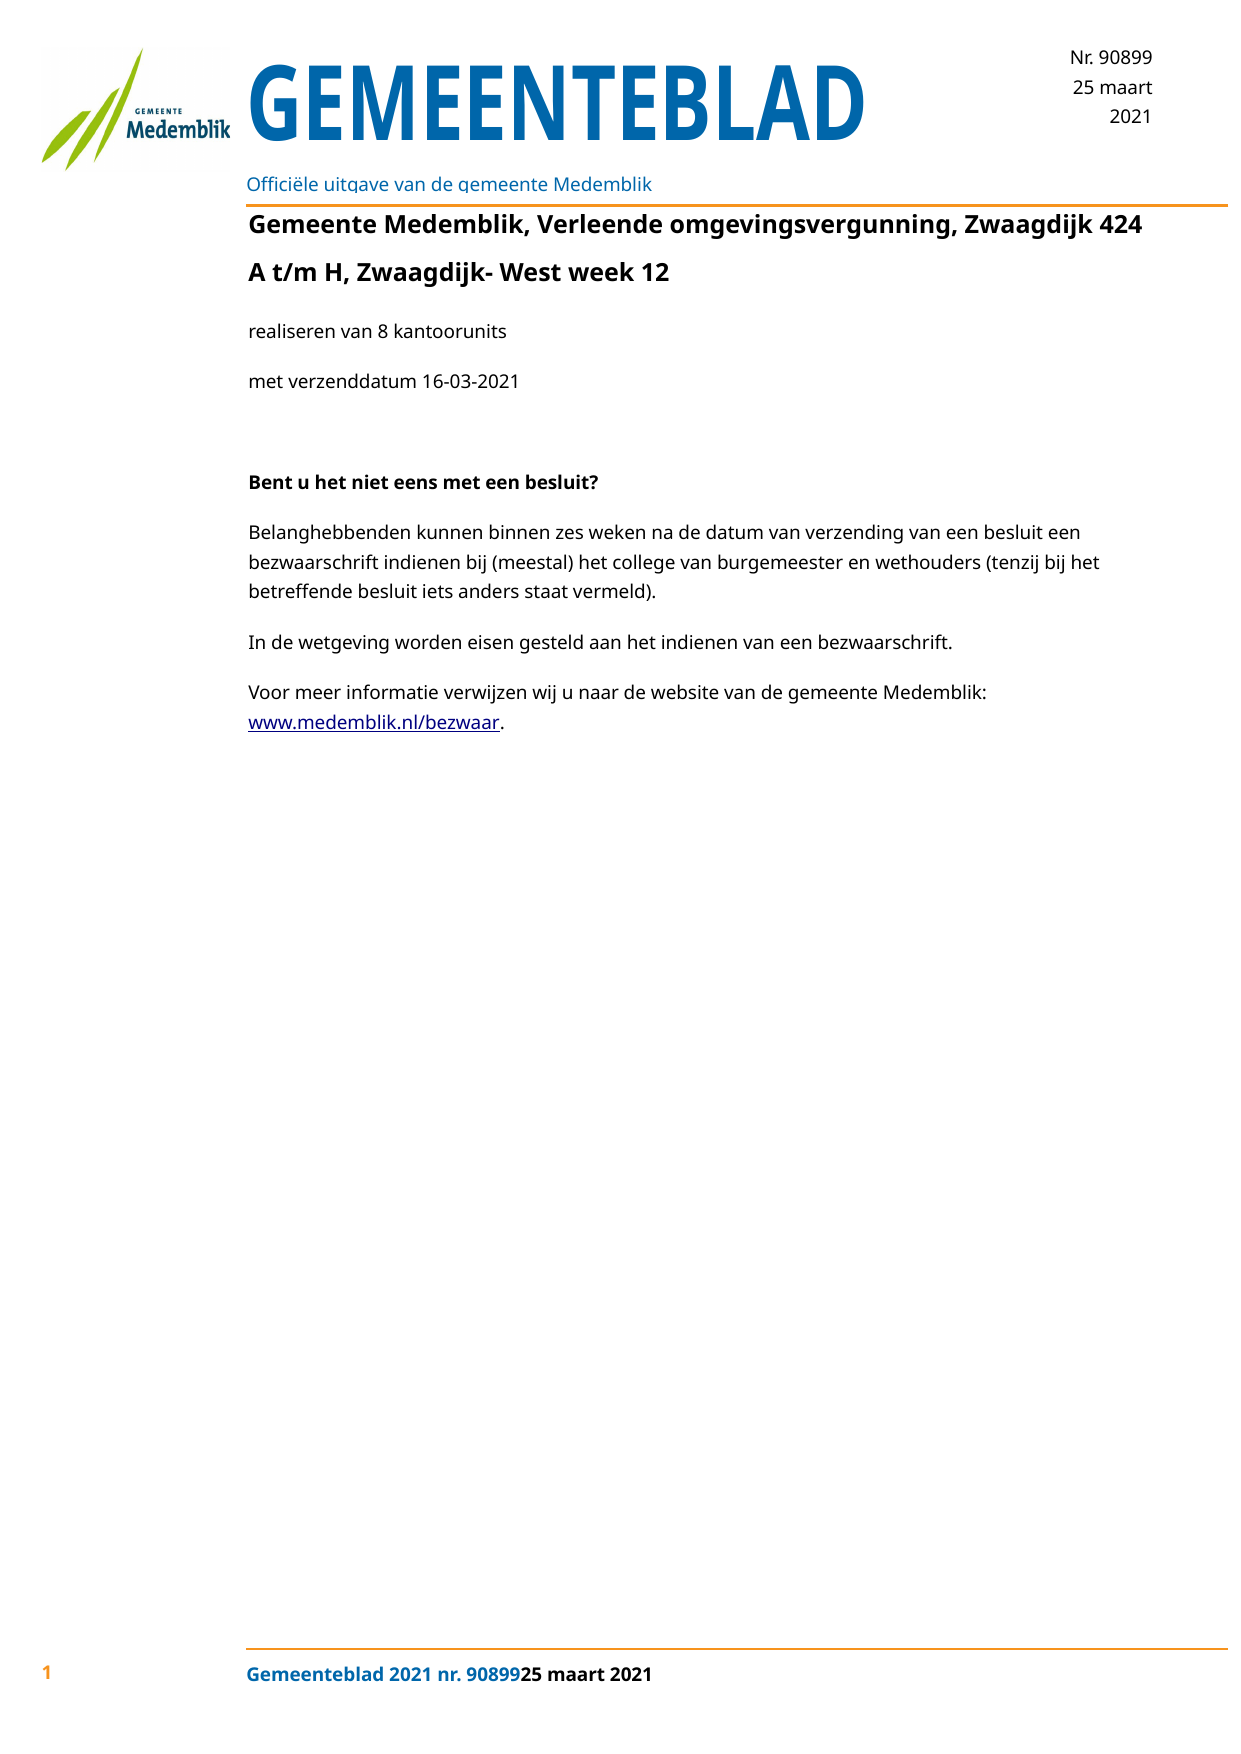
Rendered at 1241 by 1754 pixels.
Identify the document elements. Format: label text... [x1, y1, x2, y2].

text Bent u het niet eens met een besluit? [248, 469, 1152, 495]
text Gemeente Medemblik, Verleende omgevingsvergunning, Zwaagdijk 424 A t/m H, Zwaagdijk- West week 12 [248, 207, 1152, 288]
text Voor meer informatie verwijzen wij u naar de website van de gemeente Medemblik: www.medemblik.nl/bezwaar. [248, 679, 1152, 735]
text met verzenddatum 16-03-2021 [248, 368, 1152, 394]
text realiseren van 8 kantoorunits [248, 318, 1152, 344]
text Belanghebbenden kunnen binnen zes weken na de datum van verzending van een besluit een bezwaarschrift indienen bij (meestal) het college van burgemeester en wethouders (tenzij bij het betreffende besluit iets anders staat vermeld). [248, 519, 1152, 604]
picture [41, 47, 231, 172]
text In de wetgeving worden eisen gesteld aan het indienen van een bezwaarschrift. [248, 629, 1152, 655]
